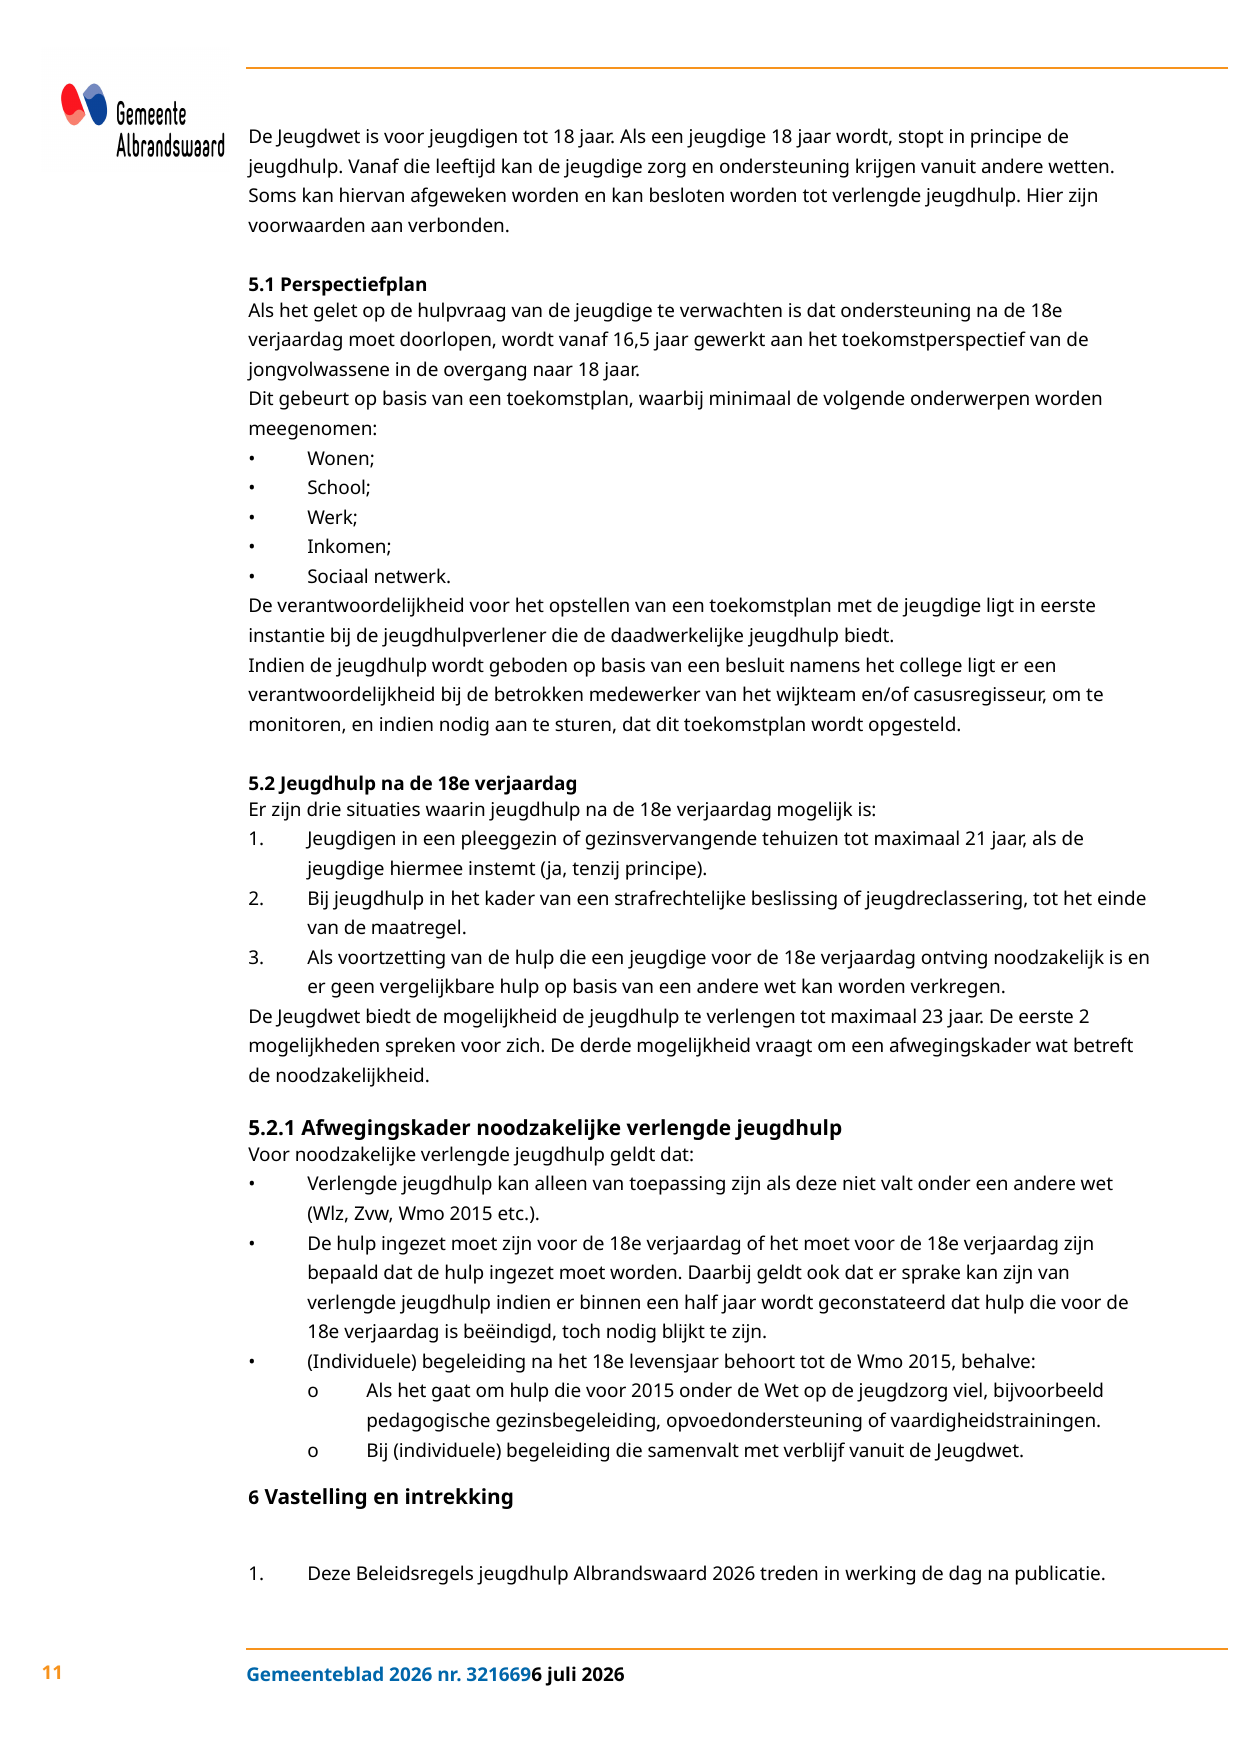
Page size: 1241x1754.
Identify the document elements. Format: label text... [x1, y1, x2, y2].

text 5.2 Jeugdhulp na de 18e verjaardag [248, 770, 1152, 796]
text De verantwoordelijkheid voor het opstellen van een toekomstplan met de jeugdige ligt in eerste instantie bij de jeugdhulpverlener die de daadwerkelijke jeugdhulp biedt. [248, 593, 1152, 648]
list Inkomen; [248, 533, 1152, 559]
list Deze Beleidsregels jeugdhulp Albrandswaard 2026 treden in werking de dag na publicatie. [248, 1560, 1152, 1586]
list Verlengde jeugdhulp kan alleen van toepassing zijn als deze niet valt onder een andere wet (Wlz, Zvw, Wmo 2015 etc.). [248, 1171, 1152, 1226]
list Werk; [248, 504, 1152, 530]
text De Jeugdwet is voor jeugdigen tot 18 jaar. Als een jeugdige 18 jaar wordt, stopt in principe de jeugdhulp. Vanaf die leeftijd kan de jeugdige zorg en ondersteuning krijgen vanuit andere wetten. Soms kan hiervan afgeweken worden en kan besloten worden tot verlengde jeugdhulp. Hier zijn voorwaarden aan verbonden. [248, 123, 1152, 238]
text 5.2.1 Afwegingskader noodzakelijke verlengde jeugdhulp [248, 1113, 1152, 1141]
text 6 Vastelling en intrekking [248, 1482, 1152, 1511]
text 5.1 Perspectiefplan [248, 271, 1152, 297]
list (Individuele) begeleiding na het 18e levensjaar behoort tot de Wmo 2015, behalve: [248, 1348, 1152, 1374]
list School; [248, 474, 1152, 500]
text Indien de jeugdhulp wordt geboden op basis van een besluit namens het college ligt er een verantwoordelijkheid bij de betrokken medewerker van het wijkteam en/of casusregisseur, om te monitoren, en indien nodig aan te sturen, dat dit toekomstplan wordt opgesteld. [248, 652, 1152, 737]
list De hulp ingezet moet zijn voor de 18e verjaardag of het moet voor de 18e verjaardag zijn bepaald dat de hulp ingezet moet worden. Daarbij geldt ook dat er sprake kan zijn van verlengde jeugdhulp indien er binnen een half jaar wordt geconstateerd dat hulp die voor de 18e verjaardag is beëindigd, toch nodig blijkt te zijn. [248, 1230, 1152, 1344]
text Als het gelet op de hulpvraag van de jeugdige te verwachten is dat ondersteuning na de 18e verjaardag moet doorlopen, wordt vanaf 16,5 jaar gewerkt aan het toekomstperspectief van de jongvolwassene in de overgang naar 18 jaar. [248, 297, 1152, 382]
list Jeugdigen in een pleeggezin of gezinsvervangende tehuizen tot maximaal 21 jaar, als de jeugdige hiermee instemt (ja, tenzij principe). [248, 826, 1152, 881]
text Dit gebeurt op basis van een toekomstplan, waarbij minimaal de volgende onderwerpen worden meegenomen: [248, 386, 1152, 441]
list Als het gaat om hulp die voor 2015 onder de Wet op de jeugdzorg viel, bijvoorbeeld pedagogische gezinsbegeleiding, opvoedondersteuning of vaardigheidstrainingen. [307, 1378, 1152, 1433]
list Bij (individuele) begeleiding die samenvalt met verblijf vanuit de Jeugdwet. [307, 1437, 1152, 1463]
text Voor noodzakelijke verlengde jeugdhulp geldt dat: [248, 1141, 1152, 1167]
list Wonen; [248, 445, 1152, 471]
picture [41, 47, 231, 172]
list Sociaal netwerk. [248, 563, 1152, 589]
text De Jeugdwet biedt de mogelijkheid de jeugdhulp te verlengen tot maximaal 23 jaar. De eerste 2 mogelijkheden spreken voor zich. De derde mogelijkheid vraagt om een afwegingskader wat betreft de noodzakelijkheid. [248, 1003, 1152, 1088]
list Bij jeugdhulp in het kader van een strafrechtelijke beslissing of jeugdreclassering, tot het einde van de maatregel. [248, 885, 1152, 940]
text Er zijn drie situaties waarin jeugdhulp na de 18e verjaardag mogelijk is: [248, 796, 1152, 822]
list Als voortzetting van de hulp die een jeugdige voor de 18e verjaardag ontving noodzakelijk is en er geen vergelijkbare hulp op basis van een andere wet kan worden verkregen. [248, 944, 1152, 999]
